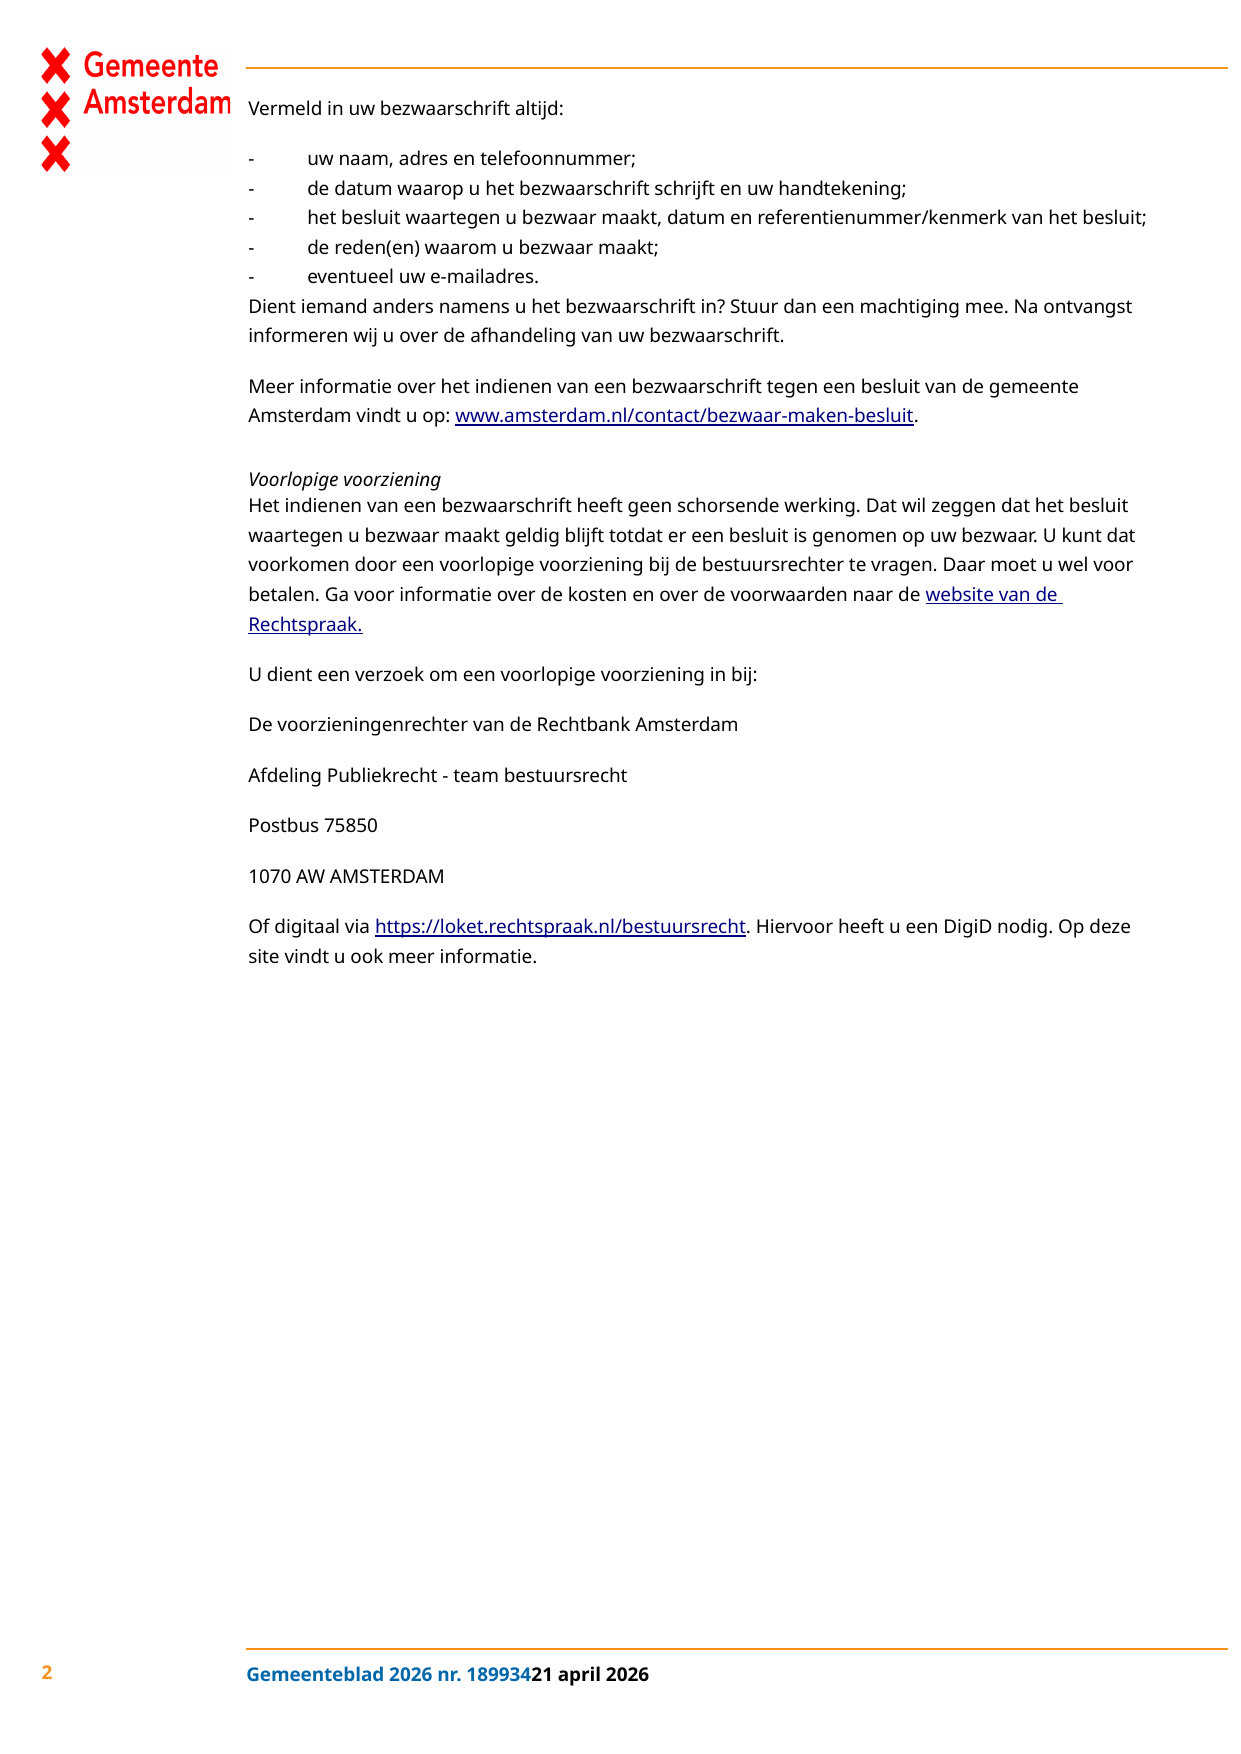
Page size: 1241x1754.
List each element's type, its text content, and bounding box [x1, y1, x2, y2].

text 1070 AW AMSTERDAM [248, 863, 1152, 888]
list uw naam, adres en telefoonnummer; [248, 145, 1152, 171]
text Voorlopige voorziening [248, 467, 1152, 492]
list de datum waarop u het bezwaarschrift schrijft en uw handtekening; [248, 175, 1152, 201]
text Vermeld in uw bezwaarschrift altijd: [248, 95, 1152, 121]
text Het indienen van een bezwaarschrift heeft geen schorsende werking. Dat wil zeggen dat het besluit waartegen u bezwaar maakt geldig blijft totdat er een besluit is genomen op uw bezwaar. U kunt dat voorkomen door een voorlopige voorziening bij de bestuursrechter te vragen. Daar moet u wel voor betalen. Ga voor informatie over de kosten en over de voorwaarden naar de website van de Rechtspraak. [248, 492, 1152, 636]
text Of digitaal via https://loket.rechtspraak.nl/bestuursrecht. Hiervoor heeft u een DigiD nodig. Op deze site vindt u ook meer informatie. [248, 913, 1152, 968]
list de reden(en) waarom u bezwaar maakt; [248, 234, 1152, 260]
text Meer informatie over het indienen van een bezwaarschrift tegen een besluit van de gemeente Amsterdam vindt u op: www.amsterdam.nl/contact/bezwaar-maken-besluit. [248, 373, 1152, 428]
text Dient iemand anders namens u het bezwaarschrift in? Stuur dan een machtiging mee. Na ontvangst informeren wij u over de afhandeling van uw bezwaarschrift. [248, 293, 1152, 348]
list het besluit waartegen u bezwaar maakt, datum en referentienummer/kenmerk van het besluit; [248, 204, 1152, 230]
text De voorzieningenrechter van de Rechtbank Amsterdam [248, 712, 1152, 737]
text U dient een verzoek om een voorlopige voorziening in bij: [248, 661, 1152, 687]
text Afdeling Publiekrecht - team bestuursrecht [248, 762, 1152, 788]
picture [41, 47, 231, 172]
list eventueel uw e-mailadres. [248, 263, 1152, 289]
text Postbus 75850 [248, 812, 1152, 838]
